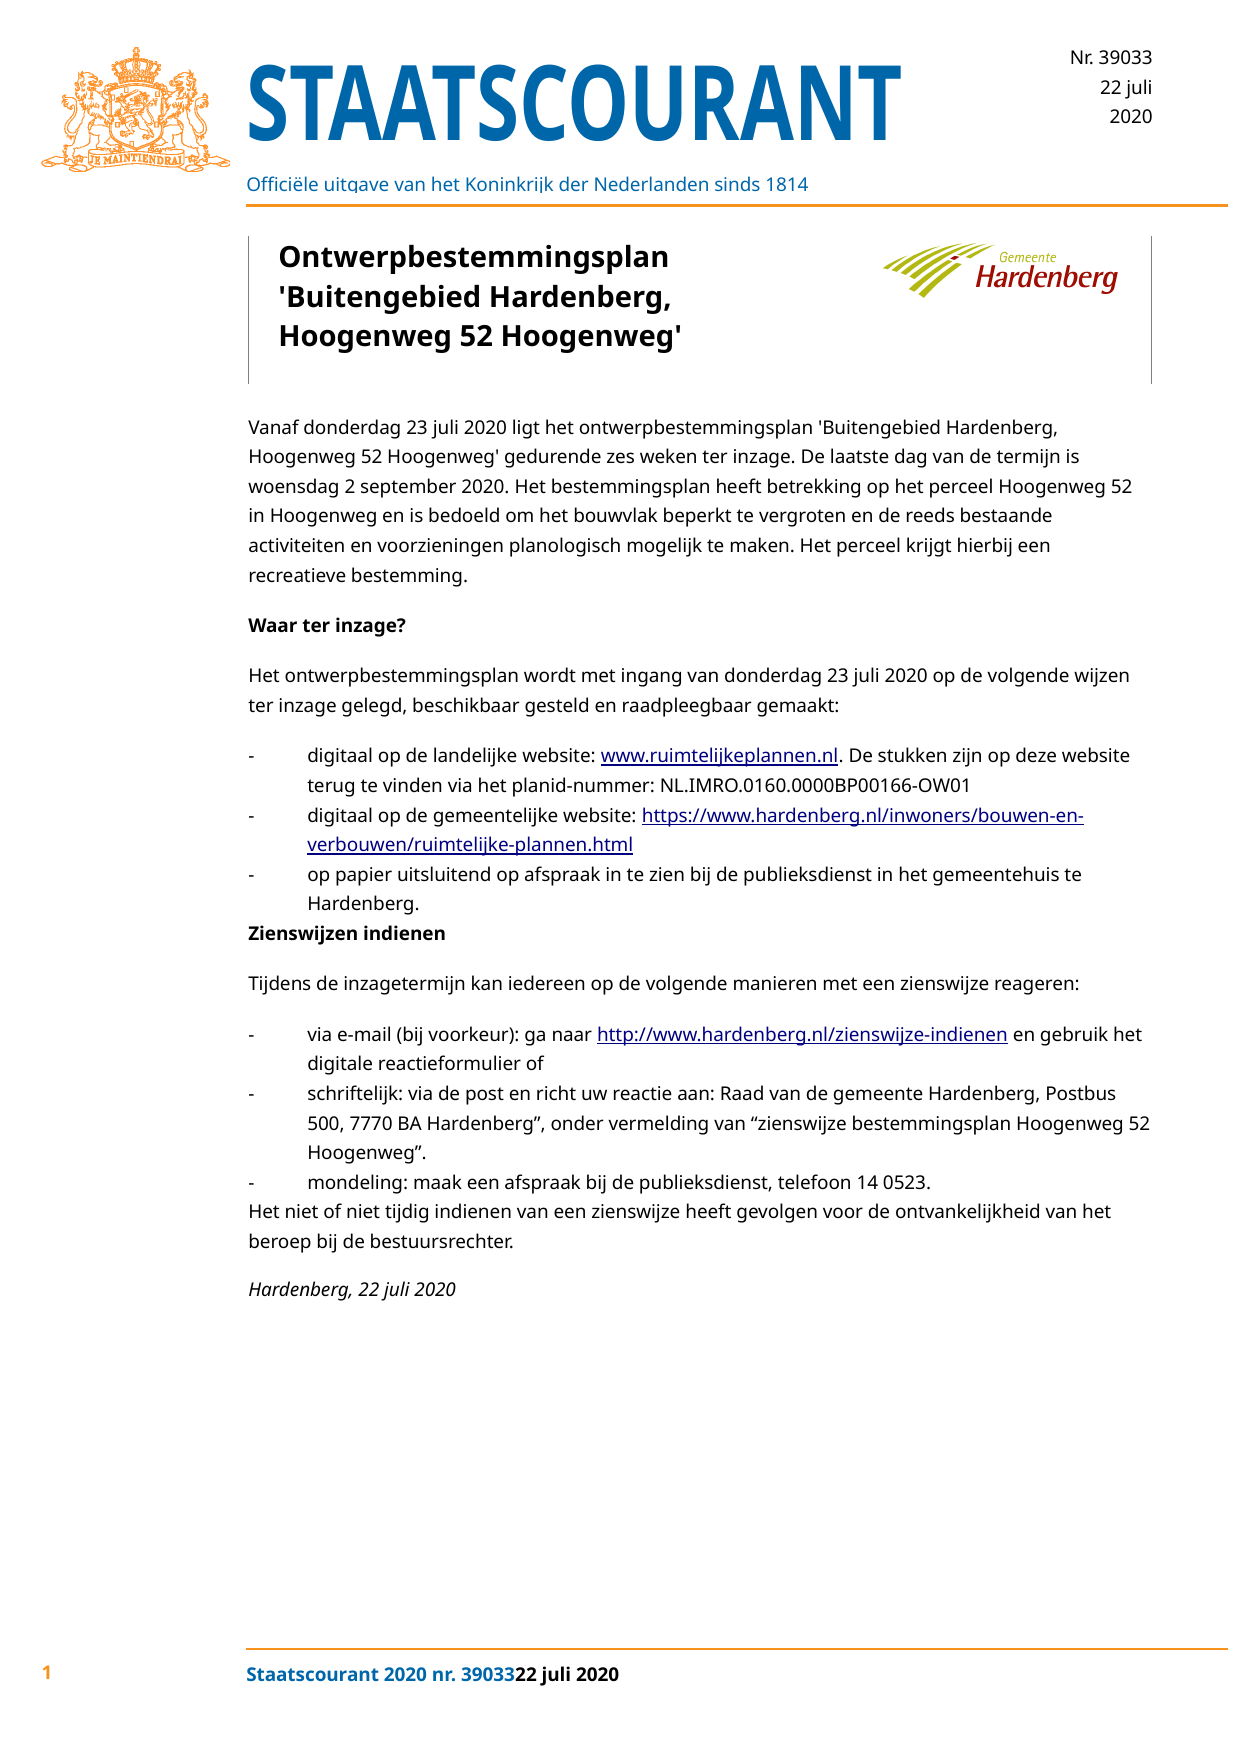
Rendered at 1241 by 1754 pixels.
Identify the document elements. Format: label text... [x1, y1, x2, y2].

text Het niet of niet tijdig indienen van een zienswijze heeft gevolgen voor de ontvankelijkheid van het beroep bij de bestuursrechter. [248, 1198, 1152, 1254]
table_header [850, 236, 1151, 384]
text Tijdens de inzagetermijn kan iedereen op de volgende manieren met een zienswijze reageren: [248, 971, 1152, 996]
picture [882, 236, 1119, 309]
list op papier uitsluitend op afspraak in te zien bij de publieksdienst in het gemeentehuis te Hardenberg. [248, 861, 1152, 916]
picture [41, 47, 231, 172]
text Het ontwerpbestemmingsplan wordt met ingang van donderdag 23 juli 2020 op de volgende wijzen ter inzage gelegd, beschikbaar gesteld en raadpleegbaar gemaakt: [248, 663, 1152, 718]
list digitaal op de landelijke website: www.ruimtelijkeplannen.nl. De stukken zijn op deze website terug te vinden via het planid-nummer: NL.IMRO.0160.0000BP00166-OW01 [248, 743, 1152, 798]
text Waar ter inzage? [248, 612, 1152, 638]
text Hardenberg, 22 juli 2020 [248, 1276, 1152, 1302]
list schriftelijk: via de post en richt uw reactie aan: Raad van de gemeente Hardenberg, Postbus 500, 7770 BA Hardenberg”, onder vermelding van “zienswijze bestemmingsplan Hoogenweg 52 Hoogenweg”. [248, 1080, 1152, 1165]
list digitaal op de gemeentelijke website: https://www.hardenberg.nl/inwoners/bouwen-en-verbouwen/ruimtelijke-plannen.html [248, 802, 1152, 857]
text Vanaf donderdag 23 juli 2020 ligt het ontwerpbestemmingsplan 'Buitengebied Hardenberg, Hoogenweg 52 Hoogenweg' gedurende zes weken ter inzage. De laatste dag van de termijn is woensdag 2 september 2020. Het bestemmingsplan heeft betrekking op het perceel Hoogenweg 52 in Hoogenweg en is bedoeld om het bouwvlak beperkt te vergroten en de reeds bestaande activiteiten en voorzieningen planologisch mogelijk te maken. Het perceel krijgt hierbij een recreatieve bestemming. [248, 414, 1152, 588]
list via e-mail (bij voorkeur): ga naar http://www.hardenberg.nl/zienswijze-indienen en gebruik het digitale reactieformulier of [248, 1021, 1152, 1076]
text Zienswijzen indienen [248, 920, 1152, 946]
list mondeling: maak een afspraak bij de publieksdienst, telefoon 14 0523. [248, 1169, 1152, 1195]
table_header Ontwerpbestemmingsplan 'Buitengebied Hardenberg, Hoogenweg 52 Hoogenweg' [249, 236, 850, 384]
